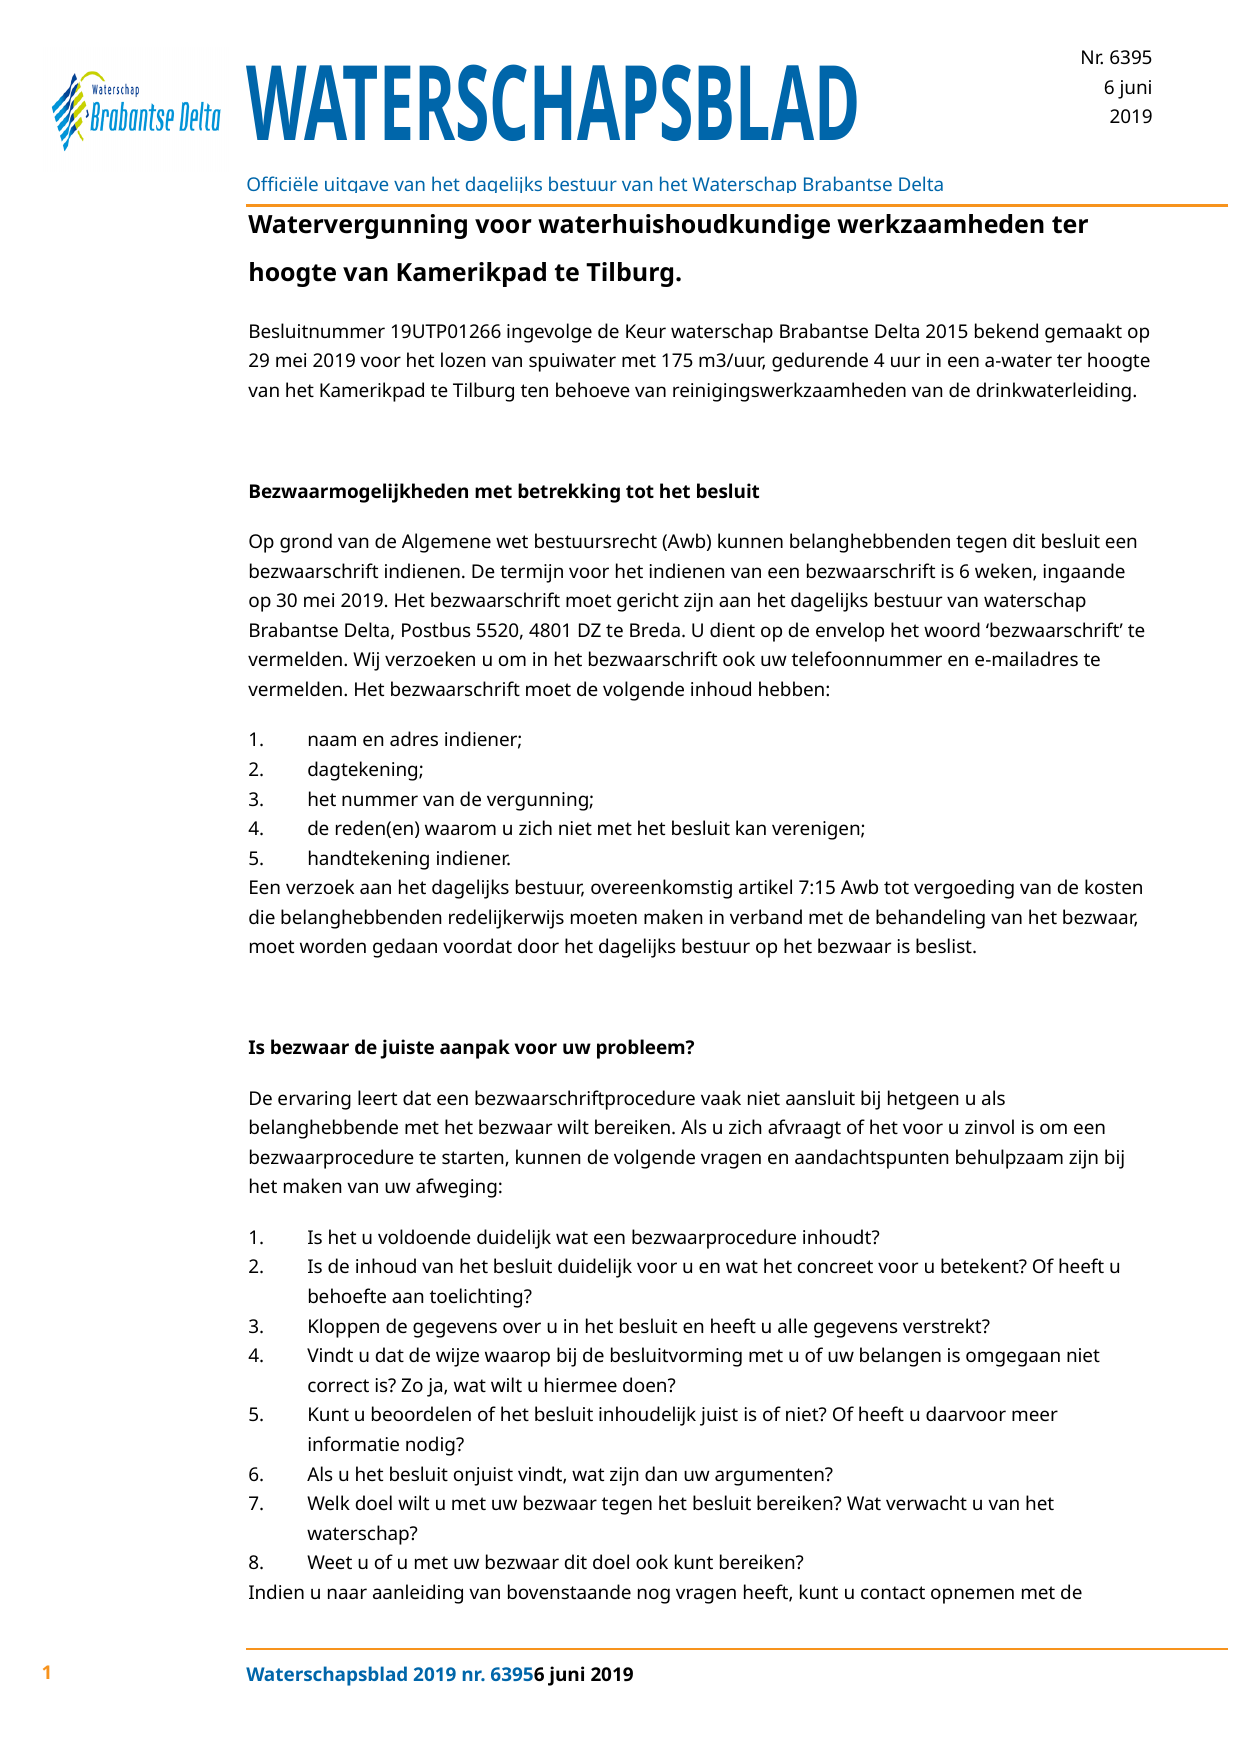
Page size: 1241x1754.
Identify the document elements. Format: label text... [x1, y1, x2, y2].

list Welk doel wilt u met uw bezwaar tegen het besluit bereiken? Wat verwacht u van het waterschap? [248, 1490, 1152, 1546]
list Als u het besluit onjuist vindt, wat zijn dan uw argumenten? [248, 1461, 1152, 1487]
text Is bezwaar de juiste aanpak voor uw probleem? [248, 1034, 1152, 1060]
text Indien u naar aanleiding van bovenstaande nog vragen heeft, kunt u contact opnemen met de [248, 1579, 1152, 1605]
list dagtekening; [248, 756, 1152, 782]
list handtekening indiener. [248, 845, 1152, 871]
text Bezwaarmogelijkheden met betrekking tot het besluit [248, 478, 1152, 504]
list Is het u voldoende duidelijk wat een bezwaarprocedure inhoudt? [248, 1224, 1152, 1250]
text Een verzoek aan het dagelijks bestuur, overeenkomstig artikel 7:15 Awb tot vergoeding van de kosten die belanghebbenden redelijkerwijs moeten maken in verband met de behandeling van het bezwaar, moet worden gedaan voordat door het dagelijks bestuur op het bezwaar is beslist. [248, 874, 1152, 959]
list Is de inhoud van het besluit duidelijk voor u en wat het concreet voor u betekent? Of heeft u behoefte aan toelichting? [248, 1254, 1152, 1309]
list naam en adres indiener; [248, 727, 1152, 752]
list de reden(en) waarom u zich niet met het besluit kan verenigen; [248, 815, 1152, 841]
text Op grond van de Algemene wet bestuursrecht (Awb) kunnen belanghebbenden tegen dit besluit een bezwaarschrift indienen. De termijn voor het indienen van een bezwaarschrift is 6 weken, ingaande op 30 mei 2019. Het bezwaarschrift moet gericht zijn aan het dagelijks bestuur van waterschap Brabantse Delta, Postbus 5520, 4801 DZ te Breda. U dient op de envelop het woord ‘bezwaarschrift’ te vermelden. Wij verzoeken u om in het bezwaarschrift ook uw telefoonnummer en e‑mailadres te vermelden. Het bezwaarschrift moet de volgende inhoud hebben: [248, 528, 1152, 702]
list Weet u of u met uw bezwaar dit doel ook kunt bereiken? [248, 1549, 1152, 1575]
text De ervaring leert dat een bezwaarschriftprocedure vaak niet aansluit bij hetgeen u als belanghebbende met het bezwaar wilt bereiken. Als u zich afvraagt of het voor u zinvol is om een bezwaarprocedure te starten, kunnen de volgende vragen en aandachtspunten behulpzaam zijn bij het maken van uw afweging: [248, 1085, 1152, 1199]
text Besluitnummer 19UTP01266 ingevolge de Keur waterschap Brabantse Delta 2015 bekend gemaakt op 29 mei 2019 voor het lozen van spuiwater met 175 m3/uur, gedurende 4 uur in een a-water ter hoogte van het Kamerikpad te Tilburg ten behoeve van reinigingswerkzaamheden van de drinkwaterleiding. [248, 318, 1152, 403]
list Kunt u beoordelen of het besluit inhoudelijk juist is of niet? Of heeft u daarvoor meer informatie nodig? [248, 1402, 1152, 1457]
text Watervergunning voor waterhuishoudkundige werkzaamheden ter hoogte van Kamerikpad te Tilburg. [248, 207, 1152, 288]
list het nummer van de vergunning; [248, 786, 1152, 812]
list Kloppen de gegevens over u in het besluit en heeft u alle gegevens verstrekt? [248, 1313, 1152, 1339]
list Vindt u dat de wijze waarop bij de besluitvorming met u of uw belangen is omgegaan niet correct is? Zo ja, wat wilt u hiermee doen? [248, 1342, 1152, 1398]
picture [41, 47, 231, 172]
